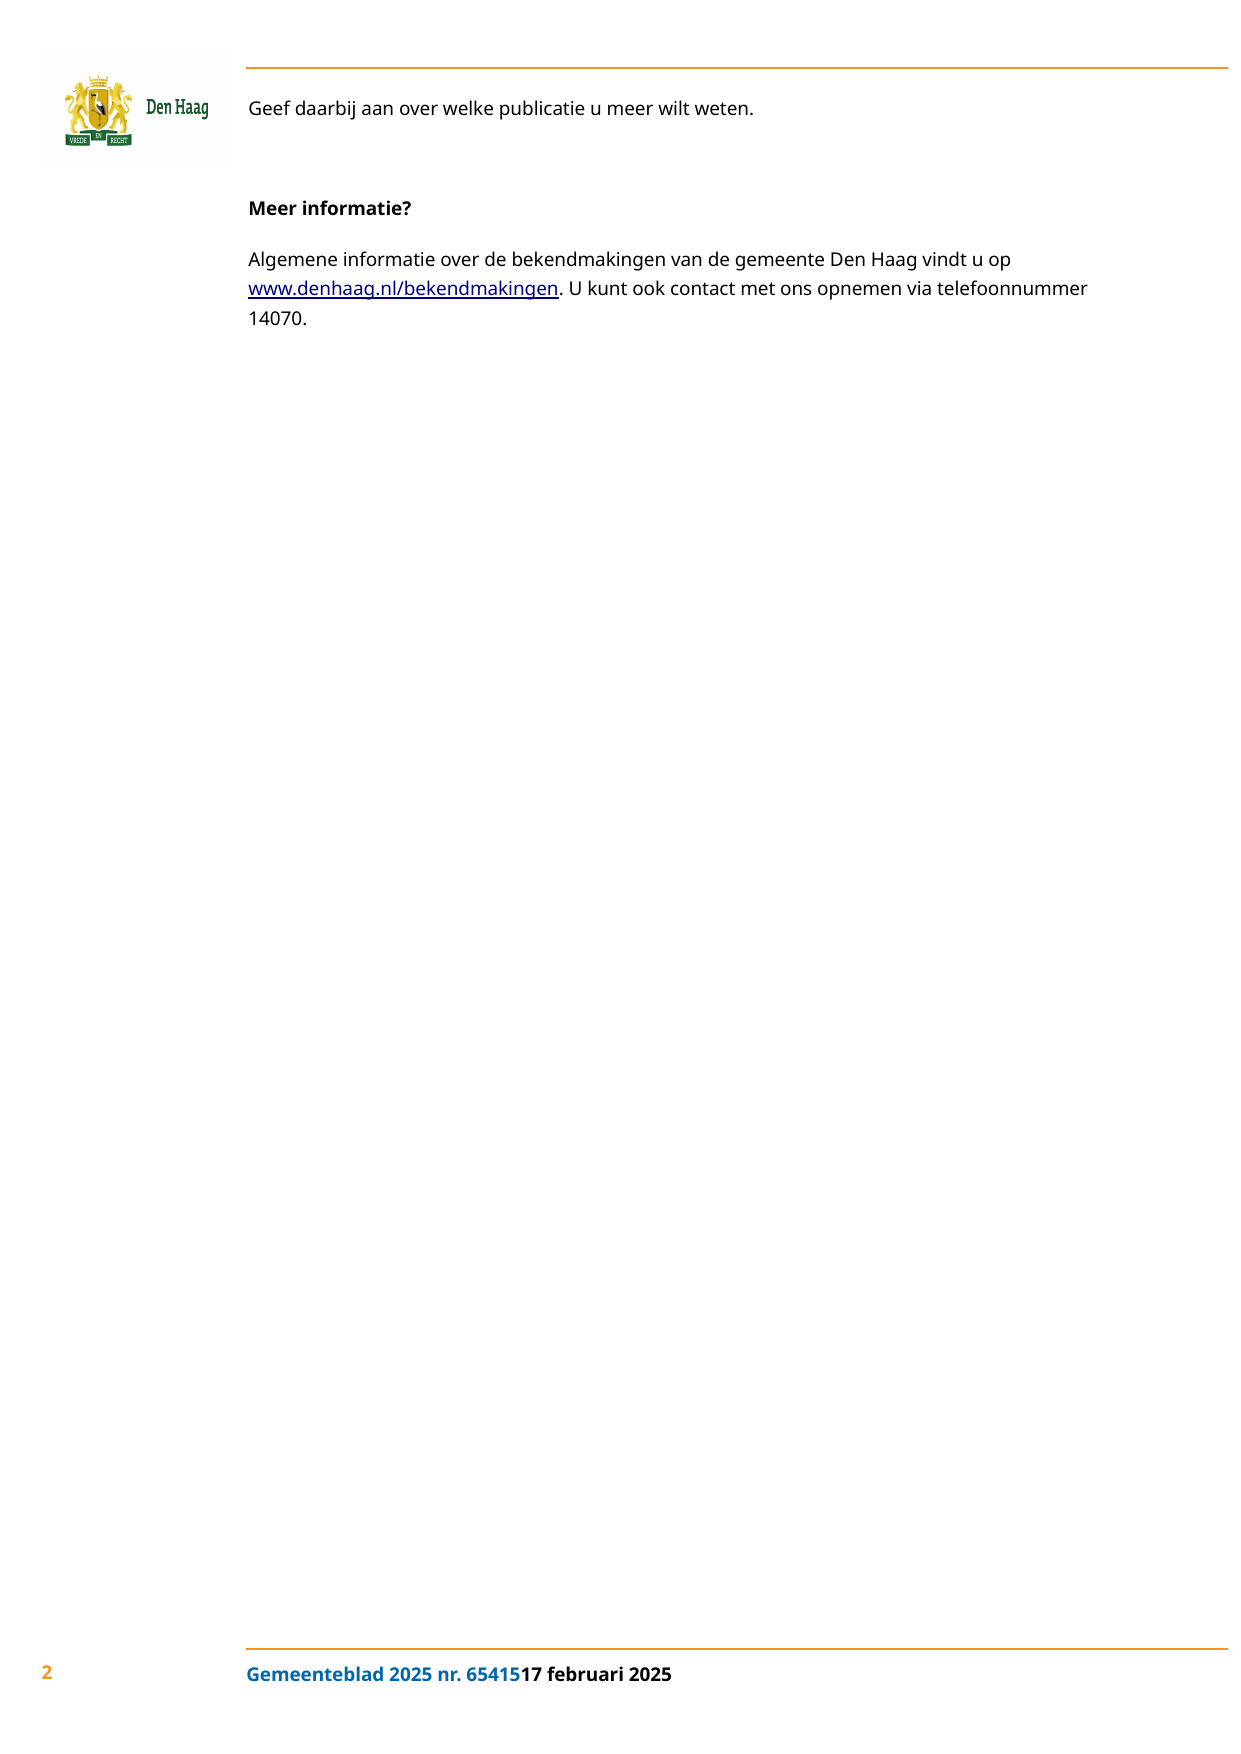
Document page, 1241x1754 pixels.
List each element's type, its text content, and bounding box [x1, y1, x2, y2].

text Meer informatie? [248, 196, 1152, 221]
text Algemene informatie over de bekendmakingen van de gemeente Den Haag vindt u op www.denhaag.nl/bekendmakingen. U kunt ook contact met ons opnemen via telefoonnummer 14070. [248, 246, 1152, 331]
picture [41, 47, 231, 172]
text Geef daarbij aan over welke publicatie u meer wilt weten. [248, 95, 1152, 121]
